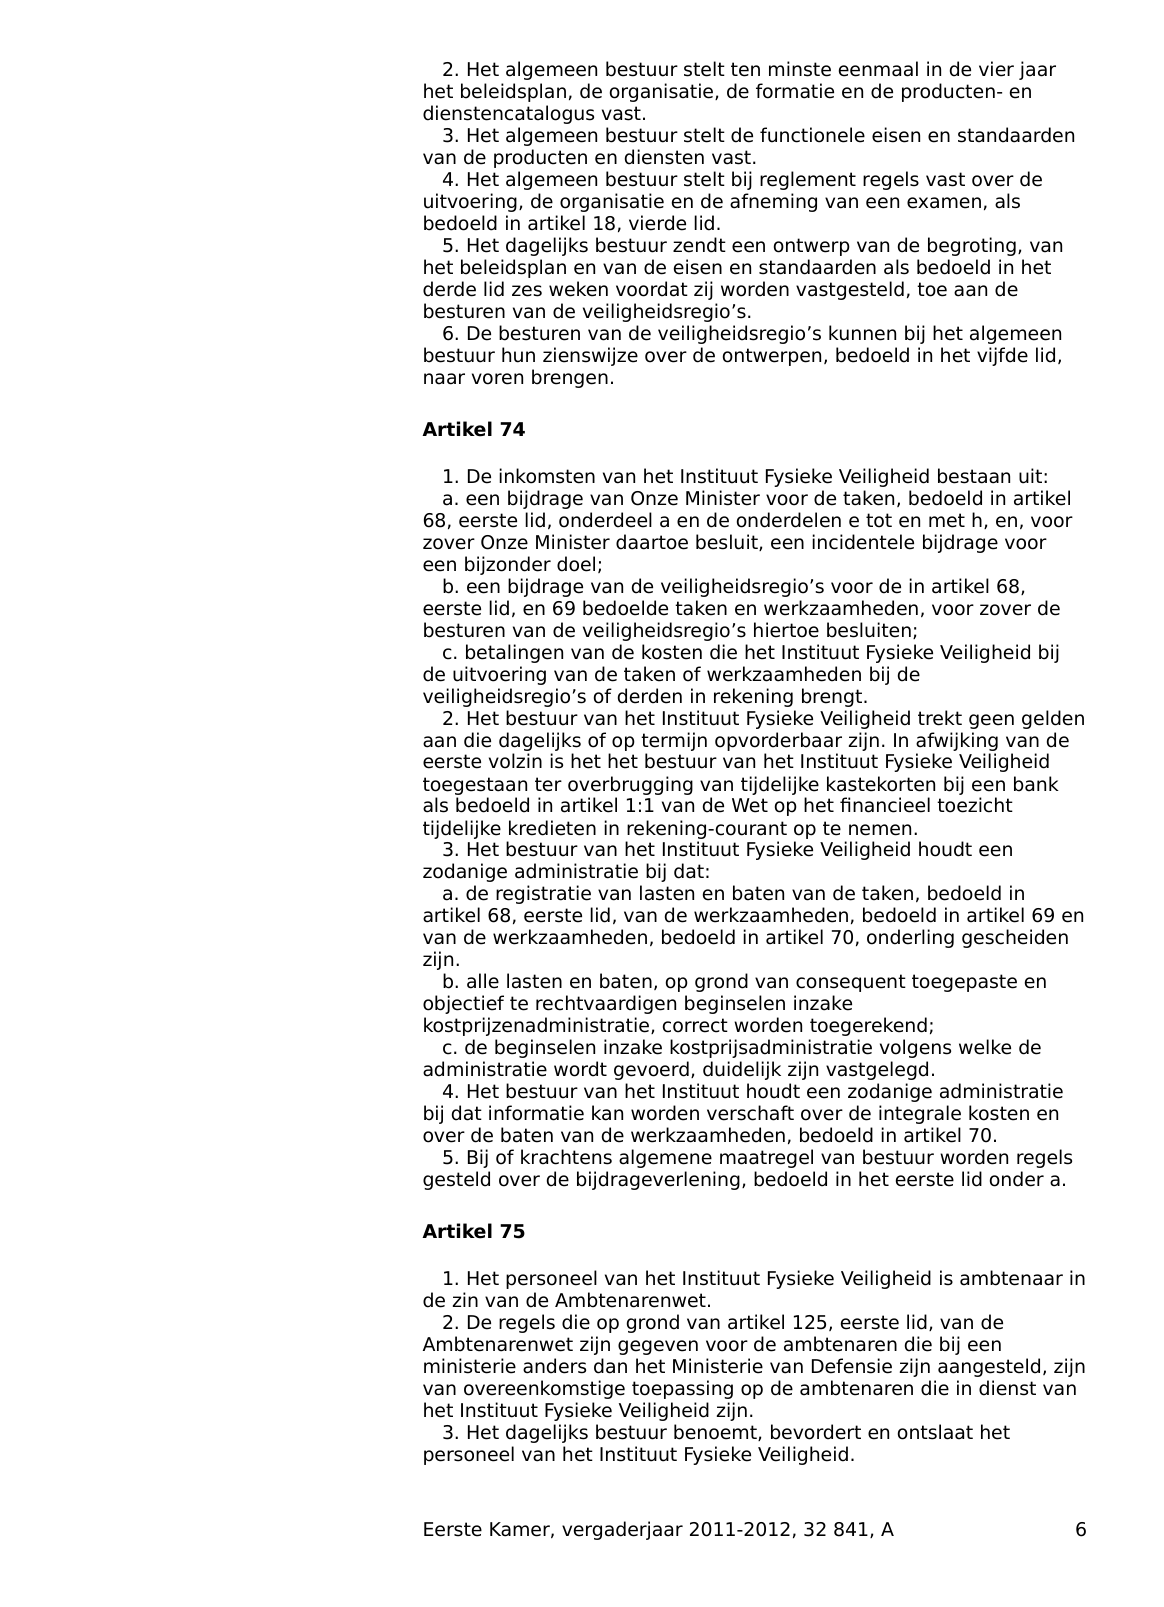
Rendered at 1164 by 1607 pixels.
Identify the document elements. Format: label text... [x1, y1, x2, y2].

text 2. Het bestuur van het Instituut Fysieke Veiligheid trekt geen gelden aan die dagelijks of op termijn opvorderbaar zijn. In afwijking van de eerste volzin is het het bestuur van het Instituut Fysieke Veiligheid toegestaan ter overbrugging van tijdelijke kastekorten bij een bank als bedoeld in artikel 1:1 van de Wet op het financieel toezicht tijdelijke kredieten in rekening-courant op te nemen. [422, 707, 1087, 839]
text 1. De inkomsten van het Instituut Fysieke Veiligheid bestaan uit: [422, 466, 1087, 488]
text 6. De besturen van de veiligheidsregio’s kunnen bij het algemeen bestuur hun zienswijze over de ontwerpen, bedoeld in het vijfde lid, naar voren brengen. [422, 323, 1087, 389]
text 1. Het personeel van het Instituut Fysieke Veiligheid is ambtenaar in de zin van de Ambtenarenwet. [422, 1268, 1087, 1312]
text c. betalingen van de kosten die het Instituut Fysieke Veiligheid bij de uitvoering van de taken of werkzaamheden bij de veiligheidsregio’s of derden in rekening brengt. [422, 642, 1087, 707]
text 5. Het dagelijks bestuur zendt een ontwerp van de begroting, van het beleidsplan en van de eisen en standaarden als bedoeld in het derde lid zes weken voordat zij worden vastgesteld, toe aan de besturen van de veiligheidsregio’s. [422, 235, 1087, 323]
text 3. Het algemeen bestuur stelt de functionele eisen en standaarden van de producten en diensten vast. [422, 125, 1087, 169]
text a. de registratie van lasten en baten van de taken, bedoeld in artikel 68, eerste lid, van de werkzaamheden, bedoeld in artikel 69 en van de werkzaamheden, bedoeld in artikel 70, onderling gescheiden zijn. [422, 883, 1087, 971]
text a. een bijdrage van Onze Minister voor de taken, bedoeld in artikel 68, eerste lid, onderdeel a en de onderdelen e tot en met h, en, voor zover Onze Minister daartoe besluit, een incidentele bijdrage voor een bijzonder doel; [422, 488, 1087, 576]
subtitle Artikel 74 [422, 419, 1087, 441]
text b. een bijdrage van de veiligheidsregio’s voor de in artikel 68, eerste lid, en 69 bedoelde taken en werkzaamheden, voor zover de besturen van de veiligheidsregio’s hiertoe besluiten; [422, 576, 1087, 642]
text 3. Het dagelijks bestuur benoemt, bevordert en ontslaat het personeel van het Instituut Fysieke Veiligheid. [422, 1422, 1087, 1466]
text b. alle lasten en baten, op grond van consequent toegepaste en objectief te rechtvaardigen beginselen inzake kostprijzenadministratie, correct worden toegerekend; [422, 971, 1087, 1037]
text 2. Het algemeen bestuur stelt ten minste eenmaal in de vier jaar het beleidsplan, de organisatie, de formatie en de producten- en dienstencatalogus vast. [422, 59, 1087, 125]
text 4. Het algemeen bestuur stelt bij reglement regels vast over de uitvoering, de organisatie en de afneming van een examen, als bedoeld in artikel 18, vierde lid. [422, 169, 1087, 235]
text 4. Het bestuur van het Instituut houdt een zodanige administratie bij dat informatie kan worden verschaft over de integrale kosten en over de baten van de werkzaamheden, bedoeld in artikel 70. [422, 1081, 1087, 1147]
text 5. Bij of krachtens algemene maatregel van bestuur worden regels gesteld over de bijdrageverlening, bedoeld in het eerste lid onder a. [422, 1147, 1087, 1191]
text 3. Het bestuur van het Instituut Fysieke Veiligheid houdt een zodanige administratie bij dat: [422, 839, 1087, 883]
text c. de beginselen inzake kostprijsadministratie volgens welke de administratie wordt gevoerd, duidelijk zijn vastgelegd. [422, 1037, 1087, 1081]
text 2. De regels die op grond van artikel 125, eerste lid, van de Ambtenarenwet zijn gegeven voor de ambtenaren die bij een ministerie anders dan het Ministerie van Defensie zijn aangesteld, zijn van overeenkomstige toepassing op de ambtenaren die in dienst van het Instituut Fysieke Veiligheid zijn. [422, 1312, 1087, 1422]
subtitle Artikel 75 [422, 1221, 1087, 1243]
